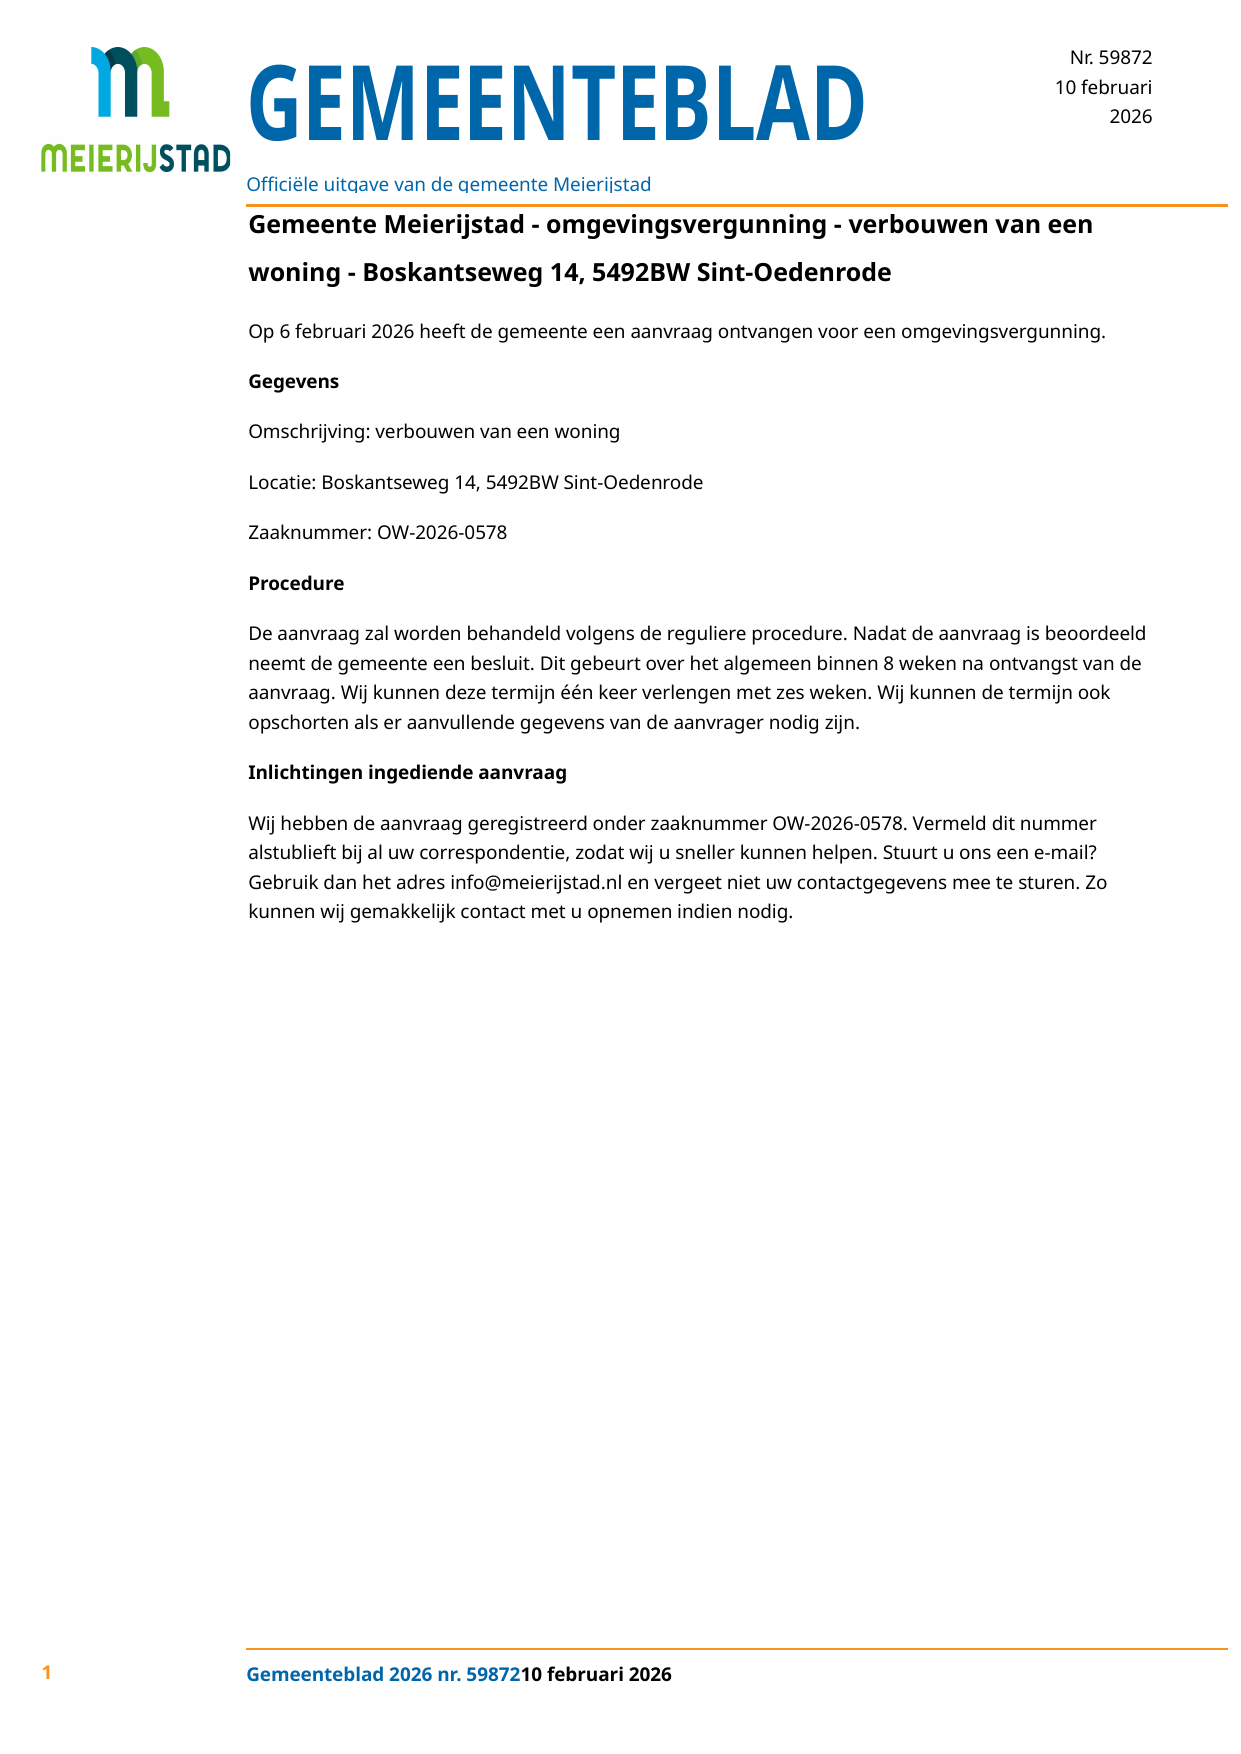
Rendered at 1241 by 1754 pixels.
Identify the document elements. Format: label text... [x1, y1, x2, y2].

text Zaaknummer: OW-2026-0578 [248, 519, 1152, 545]
text Gegevens [248, 368, 1152, 394]
text De aanvraag zal worden behandeld volgens de reguliere procedure. Nadat de aanvraag is beoordeeld neemt de gemeente een besluit. Dit gebeurt over het algemeen binnen 8 weken na ontvangst van de aanvraag. Wij kunnen deze termijn één keer verlengen met zes weken. Wij kunnen de termijn ook opschorten als er aanvullende gegevens van de aanvrager nodig zijn. [248, 620, 1152, 735]
picture [41, 47, 231, 172]
text Op 6 februari 2026 heeft de gemeente een aanvraag ontvangen voor een omgevingsvergunning. [248, 318, 1152, 344]
text Gemeente Meierijstad - omgevingsvergunning - verbouwen van een woning - Boskantseweg 14, 5492BW Sint-Oedenrode [248, 207, 1152, 288]
text Omschrijving: verbouwen van een woning [248, 419, 1152, 444]
text Locatie: Boskantseweg 14, 5492BW Sint-Oedenrode [248, 469, 1152, 495]
text Procedure [248, 570, 1152, 596]
text Wij hebben de aanvraag geregistreerd onder zaaknummer OW-2026-0578. Vermeld dit nummer alstublieft bij al uw correspondentie, zodat wij u sneller kunnen helpen. Stuurt u ons een e-mail? Gebruik dan het adres info@meierijstad.nl en vergeet niet uw contactgegevens mee te sturen. Zo kunnen wij gemakkelijk contact met u opnemen indien nodig. [248, 810, 1152, 924]
text Inlichtingen ingediende aanvraag [248, 759, 1152, 785]
